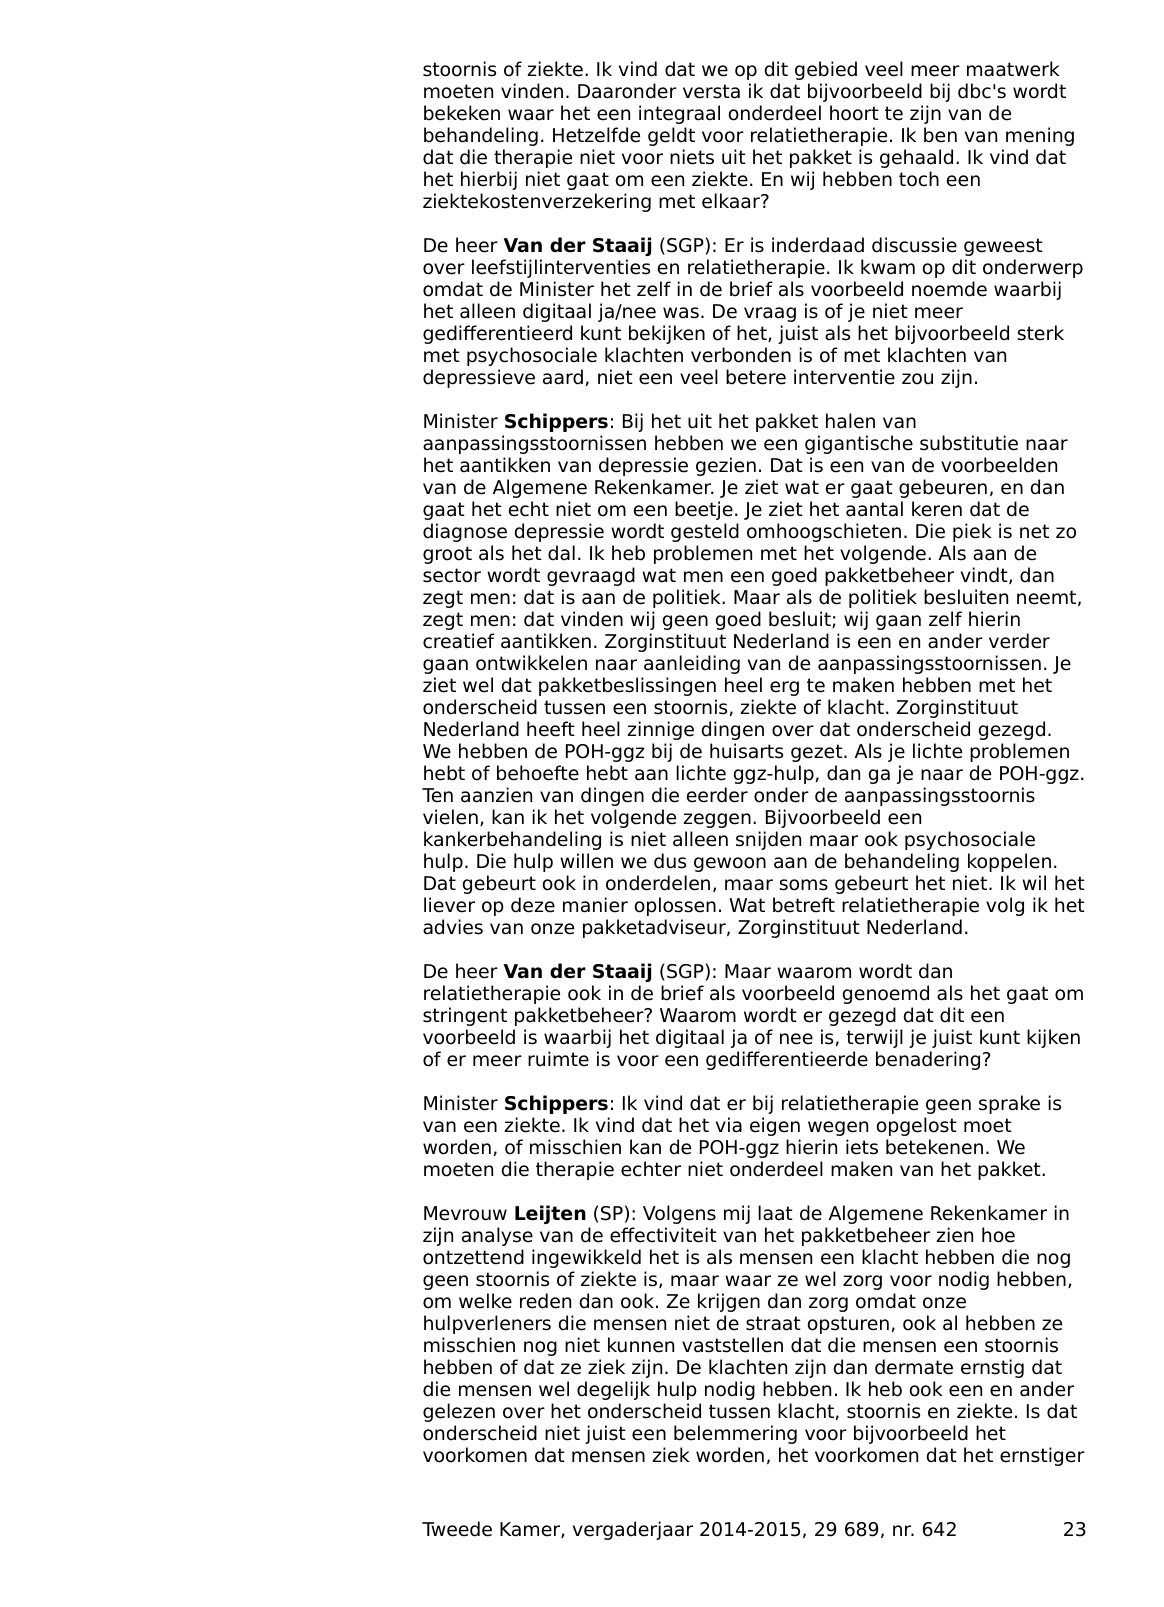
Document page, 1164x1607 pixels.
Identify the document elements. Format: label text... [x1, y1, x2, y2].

text Ten aanzien van dingen die eerder onder de aanpassingsstoornis vielen, kan ik het volgende zeggen. Bijvoorbeeld een kankerbehandeling is niet alleen snijden maar ook psychosociale hulp. Die hulp willen we dus gewoon aan de behandeling koppelen. Dat gebeurt ook in onderdelen, maar soms gebeurt het niet. Ik wil het liever op deze manier oplossen. Wat betreft relatietherapie volg ik het advies van onze pakketadviseur, Zorginstituut Nederland. [422, 785, 1087, 939]
text De heer Van der Staaij (SGP): Maar waarom wordt dan relatietherapie ook in de brief als voorbeeld genoemd als het gaat om stringent pakketbeheer? Waarom wordt er gezegd dat dit een voorbeeld is waarbij het digitaal ja of nee is, terwijl je juist kunt kijken of er meer ruimte is voor een gedifferentieerde benadering? [422, 961, 1087, 1071]
text Mevrouw Leijten (SP): Volgens mij laat de Algemene Rekenkamer in zijn analyse van de effectiviteit van het pakketbeheer zien hoe ontzettend ingewikkeld het is als mensen een klacht hebben die nog geen stoornis of ziekte is, maar waar ze wel zorg voor nodig hebben, om welke reden dan ook. Ze krijgen dan zorg omdat onze hulpverleners die mensen niet de straat opsturen, ook al hebben ze misschien nog niet kunnen vaststellen dat die mensen een stoornis hebben of dat ze ziek zijn. De klachten zijn dan dermate ernstig dat die mensen wel degelijk hulp nodig hebben. Ik heb ook een en ander gelezen over het onderscheid tussen klacht, stoornis en ziekte. Is dat onderscheid niet juist een belemmering voor bijvoorbeeld het voorkomen dat mensen ziek worden, het voorkomen dat het ernstiger [422, 1203, 1087, 1467]
text De heer Van der Staaij (SGP): Er is inderdaad discussie geweest over leefstijlinterventies en relatietherapie. Ik kwam op dit onderwerp omdat de Minister het zelf in de brief als voorbeeld noemde waarbij het alleen digitaal ja/nee was. De vraag is of je niet meer gedifferentieerd kunt bekijken of het, juist als het bijvoorbeeld sterk met psychosociale klachten verbonden is of met klachten van depressieve aard, niet een veel betere interventie zou zijn. [422, 235, 1087, 389]
text stoornis of ziekte. Ik vind dat we op dit gebied veel meer maatwerk moeten vinden. Daaronder versta ik dat bijvoorbeeld bij dbc's wordt bekeken waar het een integraal onderdeel hoort te zijn van de behandeling. Hetzelfde geldt voor relatietherapie. Ik ben van mening dat die therapie niet voor niets uit het pakket is gehaald. Ik vind dat het hierbij niet gaat om een ziekte. En wij hebben toch een ziektekostenverzekering met elkaar? [422, 59, 1087, 213]
text Minister Schippers: Bij het uit het pakket halen van aanpassingsstoornissen hebben we een gigantische substitutie naar het aantikken van depressie gezien. Dat is een van de voorbeelden van de Algemene Rekenkamer. Je ziet wat er gaat gebeuren, en dan gaat het echt niet om een beetje. Je ziet het aantal keren dat de diagnose depressie wordt gesteld omhoogschieten. Die piek is net zo groot als het dal. Ik heb problemen met het volgende. Als aan de sector wordt gevraagd wat men een goed pakketbeheer vindt, dan zegt men: dat is aan de politiek. Maar als de politiek besluiten neemt, zegt men: dat vinden wij geen goed besluit; wij gaan zelf hierin creatief aantikken. Zorginstituut Nederland is een en ander verder gaan ontwikkelen naar aanleiding van de aanpassingsstoornissen. Je ziet wel dat pakketbeslissingen heel erg te maken hebben met het onderscheid tussen een stoornis, ziekte of klacht. Zorginstituut Nederland heeft heel zinnige dingen over dat onderscheid gezegd. We hebben de POH-ggz bij de huisarts gezet. Als je lichte problemen hebt of behoefte hebt aan lichte ggz-hulp, dan ga je naar de POH-ggz. [422, 411, 1087, 785]
text Minister Schippers: Ik vind dat er bij relatietherapie geen sprake is van een ziekte. Ik vind dat het via eigen wegen opgelost moet worden, of misschien kan de POH-ggz hierin iets betekenen. We moeten die therapie echter niet onderdeel maken van het pakket. [422, 1093, 1087, 1181]
